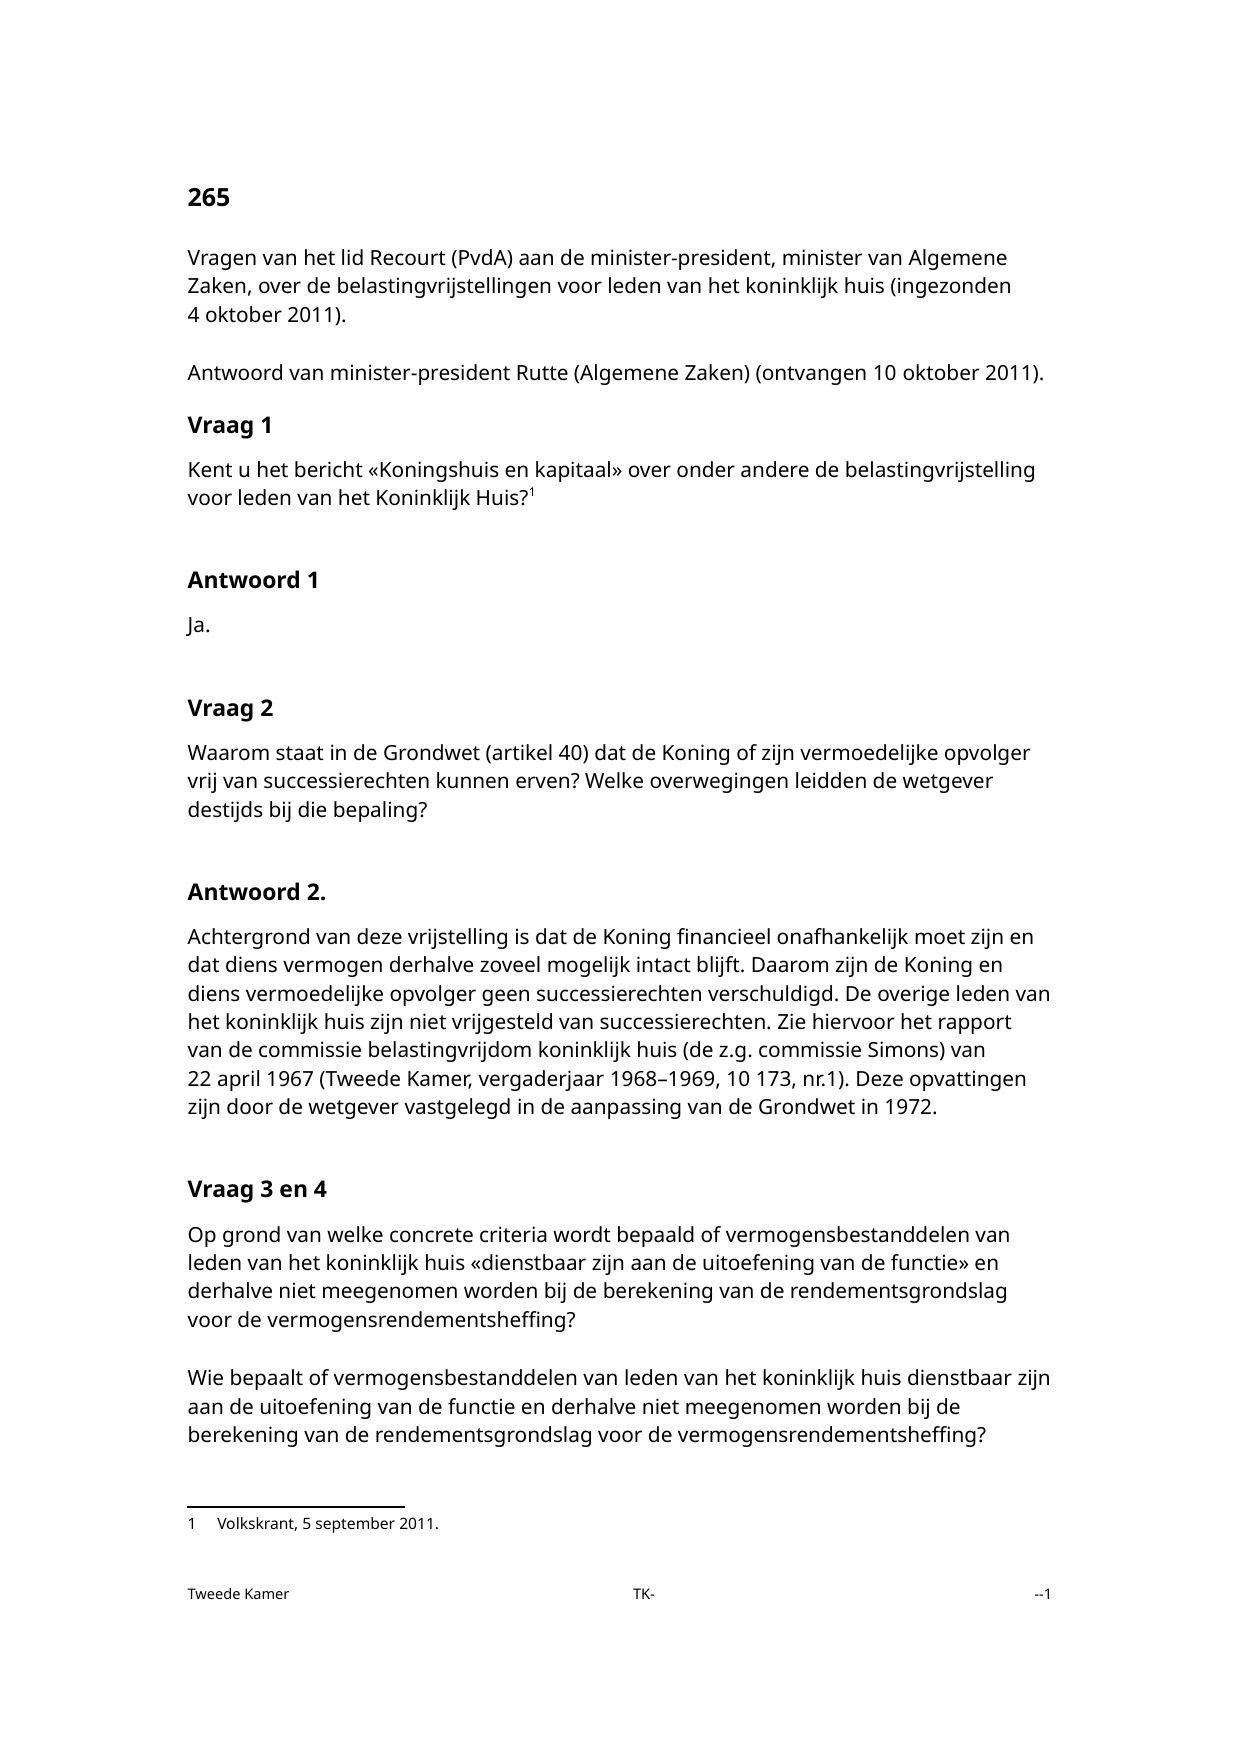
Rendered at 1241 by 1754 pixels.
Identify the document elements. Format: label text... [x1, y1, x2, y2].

text Ja. [187, 611, 1053, 639]
text Op grond van welke concrete criteria wordt bepaald of vermogensbestanddelen van leden van het koninklijk huis «dienstbaar zijn aan de uitoefening van de functie» en derhalve niet meegenomen worden bij de berekening van de rendementsgrondslag voor de vermogensrendementsheffing? [187, 1220, 1053, 1333]
text Achtergrond van deze vrijstelling is dat de Koning financieel onafhankelijk moet zijn en dat diens vermogen derhalve zoveel mogelijk intact blijft. Daarom zijn de Koning en diens vermoedelijke opvolger geen successierechten verschuldigd. De overige leden van het koninklijk huis zijn niet vrijgesteld van successierechten. Zie hiervoor het rapport van de commissie belastingvrijdom koninklijk huis (de z.g. commissie Simons) van 22 april 1967 (Tweede Kamer, vergaderjaar 1968–1969, 10 173, nr.1). Deze opvattingen zijn door de wetgever vastgelegd in de aanpassing van de Grondwet in 1972. [187, 922, 1053, 1121]
text Kent u het bericht «Koningshuis en kapitaal» over onder andere de belastingvrijstelling voor leden van het Koninklijk Huis? [187, 455, 1053, 512]
subtitle Vraag 2 [187, 692, 1053, 723]
text Volkskrant, 5 september 2011. [187, 1506, 1053, 1534]
subtitle Antwoord 1 [187, 564, 1053, 596]
subtitle Vraag 1 [187, 409, 1053, 440]
text Waarom staat in de Grondwet (artikel 40) dat de Koning of zijn vermoedelijke opvolger vrij van successierechten kunnen erven? Welke overwegingen leidden de wetgever destijds bij die bepaling? [187, 738, 1053, 823]
subtitle Antwoord 2. [187, 876, 1053, 907]
text Antwoord van minister-president Rutte (Algemene Zaken) (ontvangen 10 oktober 2011). [187, 358, 1053, 386]
text Vragen van het lid Recourt (PvdA) aan de minister-president, minister van Algemene Zaken, over de belastingvrijstellingen voor leden van het koninklijk huis (ingezonden 4 oktober 2011). [187, 243, 1053, 328]
subtitle Vraag 3 en 4 [187, 1173, 1053, 1205]
text 265 [187, 179, 1053, 213]
text Wie bepaalt of vermogensbestanddelen van leden van het koninklijk huis dienstbaar zijn aan de uitoefening van de functie en derhalve niet meegenomen worden bij de berekening van de rendementsgrondslag voor de vermogensrendementsheffing? [187, 1363, 1053, 1449]
